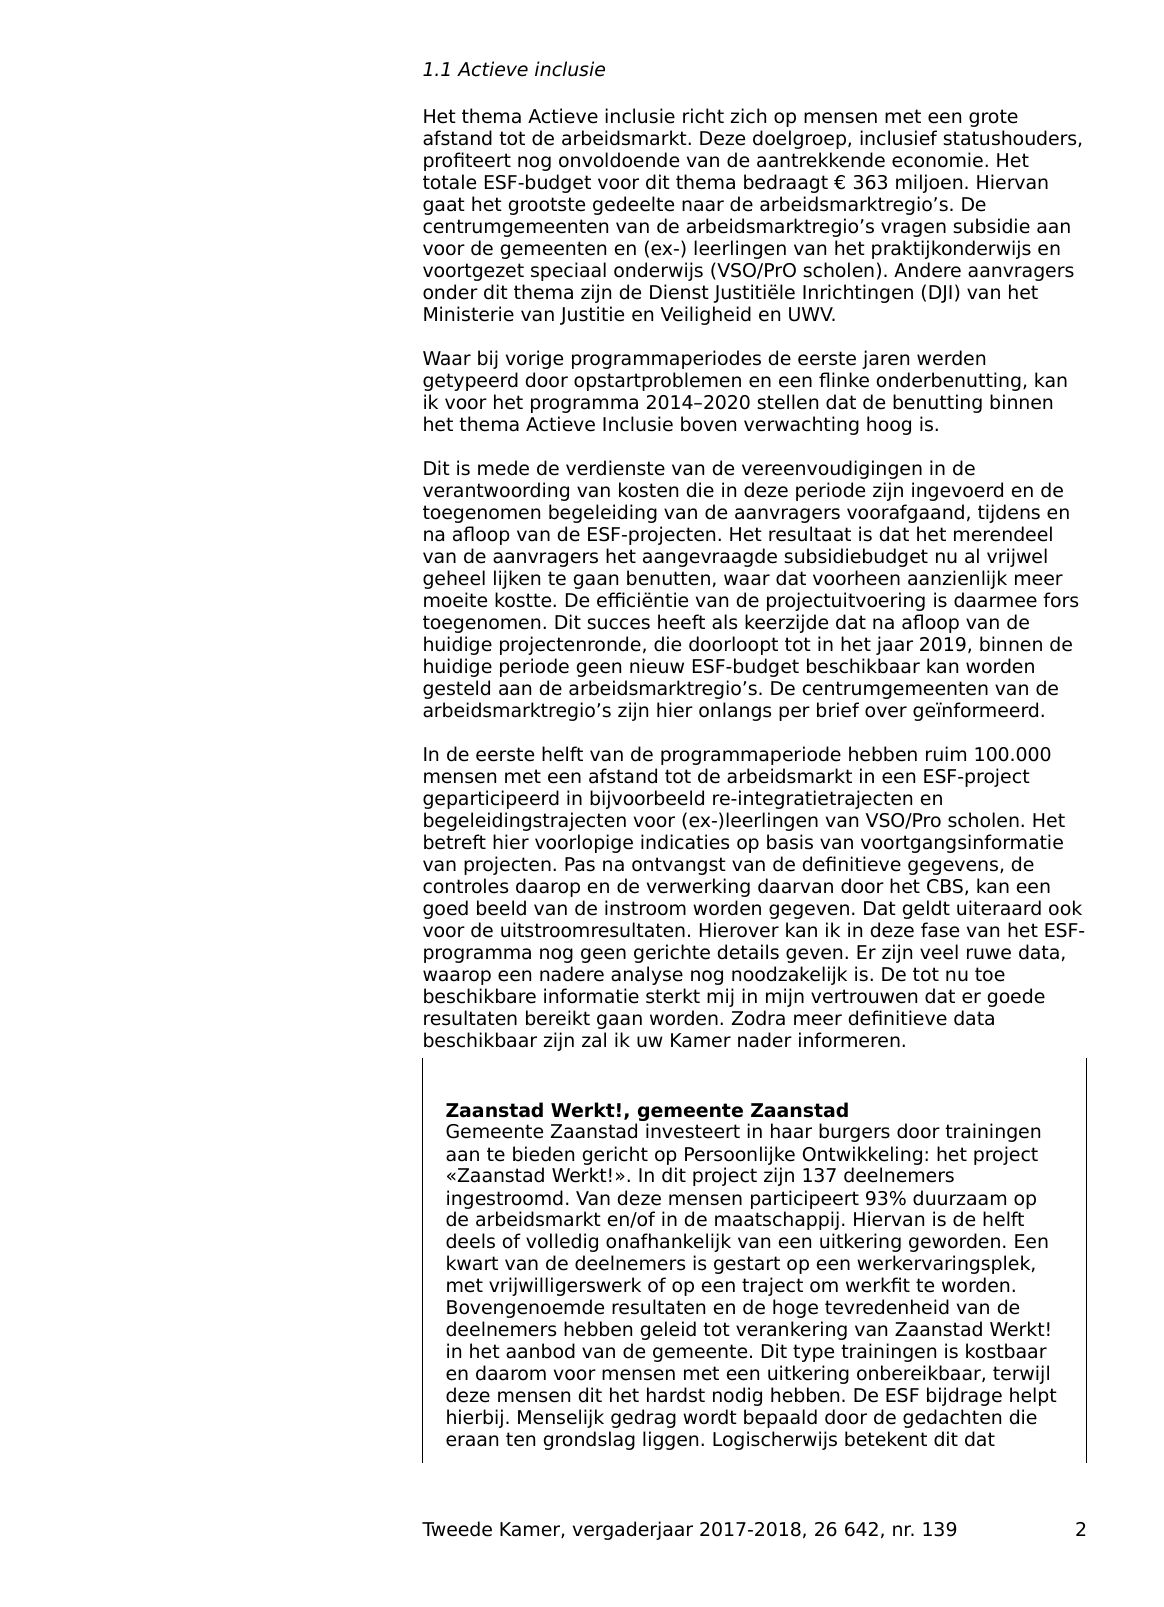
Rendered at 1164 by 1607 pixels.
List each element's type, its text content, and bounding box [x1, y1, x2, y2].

text Waar bij vorige programmaperiodes de eerste jaren werden getypeerd door opstartproblemen en een flinke onderbenutting, kan ik voor het programma 2014–2020 stellen dat de benutting binnen het thema Actieve Inclusie boven verwachting hoog is. [422, 348, 1087, 436]
subtitle 1.1 Actieve inclusie [422, 59, 1087, 81]
text Dit is mede de verdienste van de vereenvoudigingen in de verantwoording van kosten die in deze periode zijn ingevoerd en de toegenomen begeleiding van de aanvragers voorafgaand, tijdens en na afloop van de ESF-projecten. Het resultaat is dat het merendeel van de aanvragers het aangevraagde subsidiebudget nu al vrijwel geheel lijken te gaan benutten, waar dat voorheen aanzienlijk meer moeite kostte. De efficiëntie van de projectuitvoering is daarmee fors toegenomen. Dit succes heeft als keerzijde dat na afloop van de huidige projectenronde, die doorloopt tot in het jaar 2019, binnen de huidige periode geen nieuw ESF-budget beschikbaar kan worden gesteld aan de arbeidsmarktregio’s. De centrumgemeenten van de arbeidsmarktregio’s zijn hier onlangs per brief over geïnformeerd. [422, 458, 1087, 722]
text In de eerste helft van de programmaperiode hebben ruim 100.000 mensen met een afstand tot de arbeidsmarkt in een ESF-project geparticipeerd in bijvoorbeeld re-integratietrajecten en begeleidingstrajecten voor (ex-)leerlingen van VSO/Pro scholen. Het betreft hier voorlopige indicaties op basis van voortgangsinformatie van projecten. Pas na ontvangst van de definitieve gegevens, de controles daarop en de verwerking daarvan door het CBS, kan een goed beeld van de instroom worden gegeven. Dat geldt uiteraard ook voor de uitstroomresultaten. Hierover kan ik in deze fase van het ESF-programma nog geen gerichte details geven. Er zijn veel ruwe data, waarop een nadere analyse nog noodzakelijk is. De tot nu toe beschikbare informatie sterkt mij in mijn vertrouwen dat er goede resultaten bereikt gaan worden. Zodra meer definitieve data beschikbaar zijn zal ik uw Kamer nader informeren. [422, 744, 1087, 1052]
table_header Zaanstad Werkt!, gemeente Zaanstad Gemeente Zaanstad investeert in haar burgers door trainingen aan te bieden gericht op Persoonlijke Ontwikkeling: het project «Zaanstad Werkt!». In dit project zijn 137 deelnemers ingestroomd. Van deze mensen participeert 93% duurzaam op de arbeidsmarkt en/of in de maatschappij. Hiervan is de helft deels of volledig onafhankelijk van een uitkering geworden. Een kwart van de deelnemers is gestart op een werkervaringsplek, met vrijwilligerswerk of op een traject om werkfit te worden. Bovengenoemde resultaten en de hoge tevredenheid van de deelnemers hebben geleid tot verankering van Zaanstad Werkt! in het aanbod van de gemeente. Dit type trainingen is kostbaar en daarom voor mensen met een uitkering onbereikbaar, terwijl deze mensen dit het hardst nodig hebben. De ESF bijdrage helpt hierbij. Menselijk gedrag wordt bepaald door de gedachten die eraan ten grondslag liggen. Logischerwijs betekent dit dat [423, 1058, 1086, 1463]
text Het thema Actieve inclusie richt zich op mensen met een grote afstand tot de arbeidsmarkt. Deze doelgroep, inclusief statushouders, profiteert nog onvoldoende van de aantrekkende economie. Het totale ESF-budget voor dit thema bedraagt € 363 miljoen. Hiervan gaat het grootste gedeelte naar de arbeidsmarktregio’s. De centrumgemeenten van de arbeidsmarktregio’s vragen subsidie aan voor de gemeenten en (ex-) leerlingen van het praktijkonderwijs en voortgezet speciaal onderwijs (VSO/PrO scholen). Andere aanvragers onder dit thema zijn de Dienst Justitiële Inrichtingen (DJI) van het Ministerie van Justitie en Veiligheid en UWV. [422, 106, 1087, 326]
